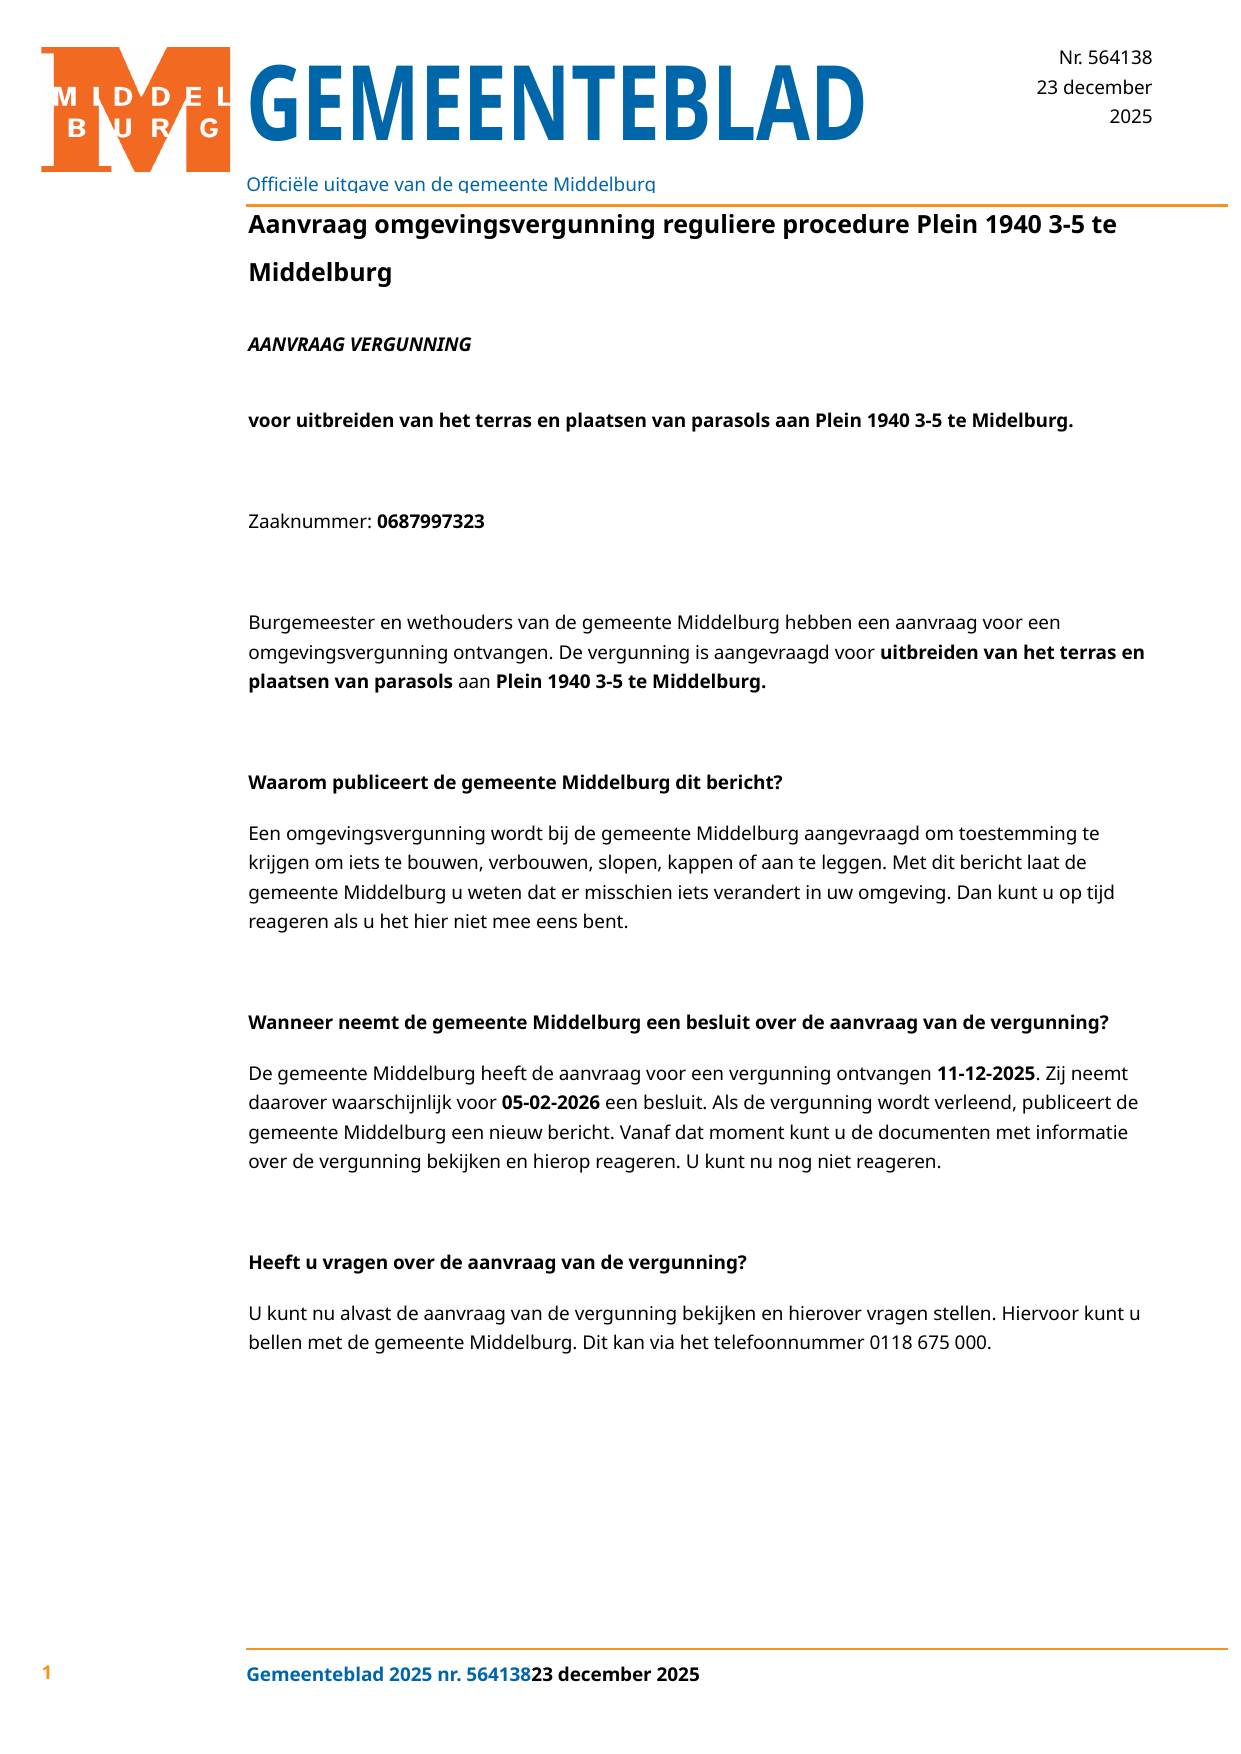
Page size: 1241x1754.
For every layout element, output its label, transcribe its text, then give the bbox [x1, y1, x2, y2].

text Een omgevingsvergunning wordt bij de gemeente Middelburg aangevraagd om toestemming te krijgen om iets te bouwen, verbouwen, slopen, kappen of aan te leggen. Met dit bericht laat de gemeente Middelburg u weten dat er misschien iets verandert in uw omgeving. Dan kunt u op tijd reageren als u het hier niet mee eens bent. [248, 820, 1152, 934]
text voor uitbreiden van het terras en plaatsen van parasols aan Plein 1940 3-5 te Midelburg. [248, 408, 1152, 433]
text Waarom publiceert de gemeente Middelburg dit bericht? [248, 769, 1152, 795]
text De gemeente Middelburg heeft de aanvraag voor een vergunning ontvangen 11-12-2025. Zij neemt daarover waarschijnlijk voor 05-02-2026 een besluit. Als de vergunning wordt verleend, publiceert de gemeente Middelburg een nieuw bericht. Vanaf dat moment kunt u de documenten met informatie over de vergunning bekijken en hierop reageren. U kunt nu nog niet reageren. [248, 1060, 1152, 1174]
text U kunt nu alvast de aanvraag van de vergunning bekijken en hierover vragen stellen. Hiervoor kunt u bellen met de gemeente Middelburg. Dit kan via het telefoonnummer 0118 675 000. [248, 1300, 1152, 1355]
text Burgemeester en wethouders van de gemeente Middelburg hebben een aanvraag voor een omgevingsvergunning ontvangen. De vergunning is aangevraagd voor uitbreiden van het terras en plaatsen van parasols aan Plein 1940 3-5 te Middelburg. [248, 609, 1152, 694]
text Heeft u vragen over de aanvraag van de vergunning? [248, 1249, 1152, 1275]
picture [41, 47, 231, 172]
text AANVRAAG VERGUNNING [248, 331, 1152, 357]
text Aanvraag omgevingsvergunning reguliere procedure Plein 1940 3-5 te Middelburg [248, 207, 1152, 288]
text Wanneer neemt de gemeente Middelburg een besluit over de aanvraag van de vergunning? [248, 1009, 1152, 1035]
text Zaaknummer: 0687997323 [248, 508, 1152, 534]
